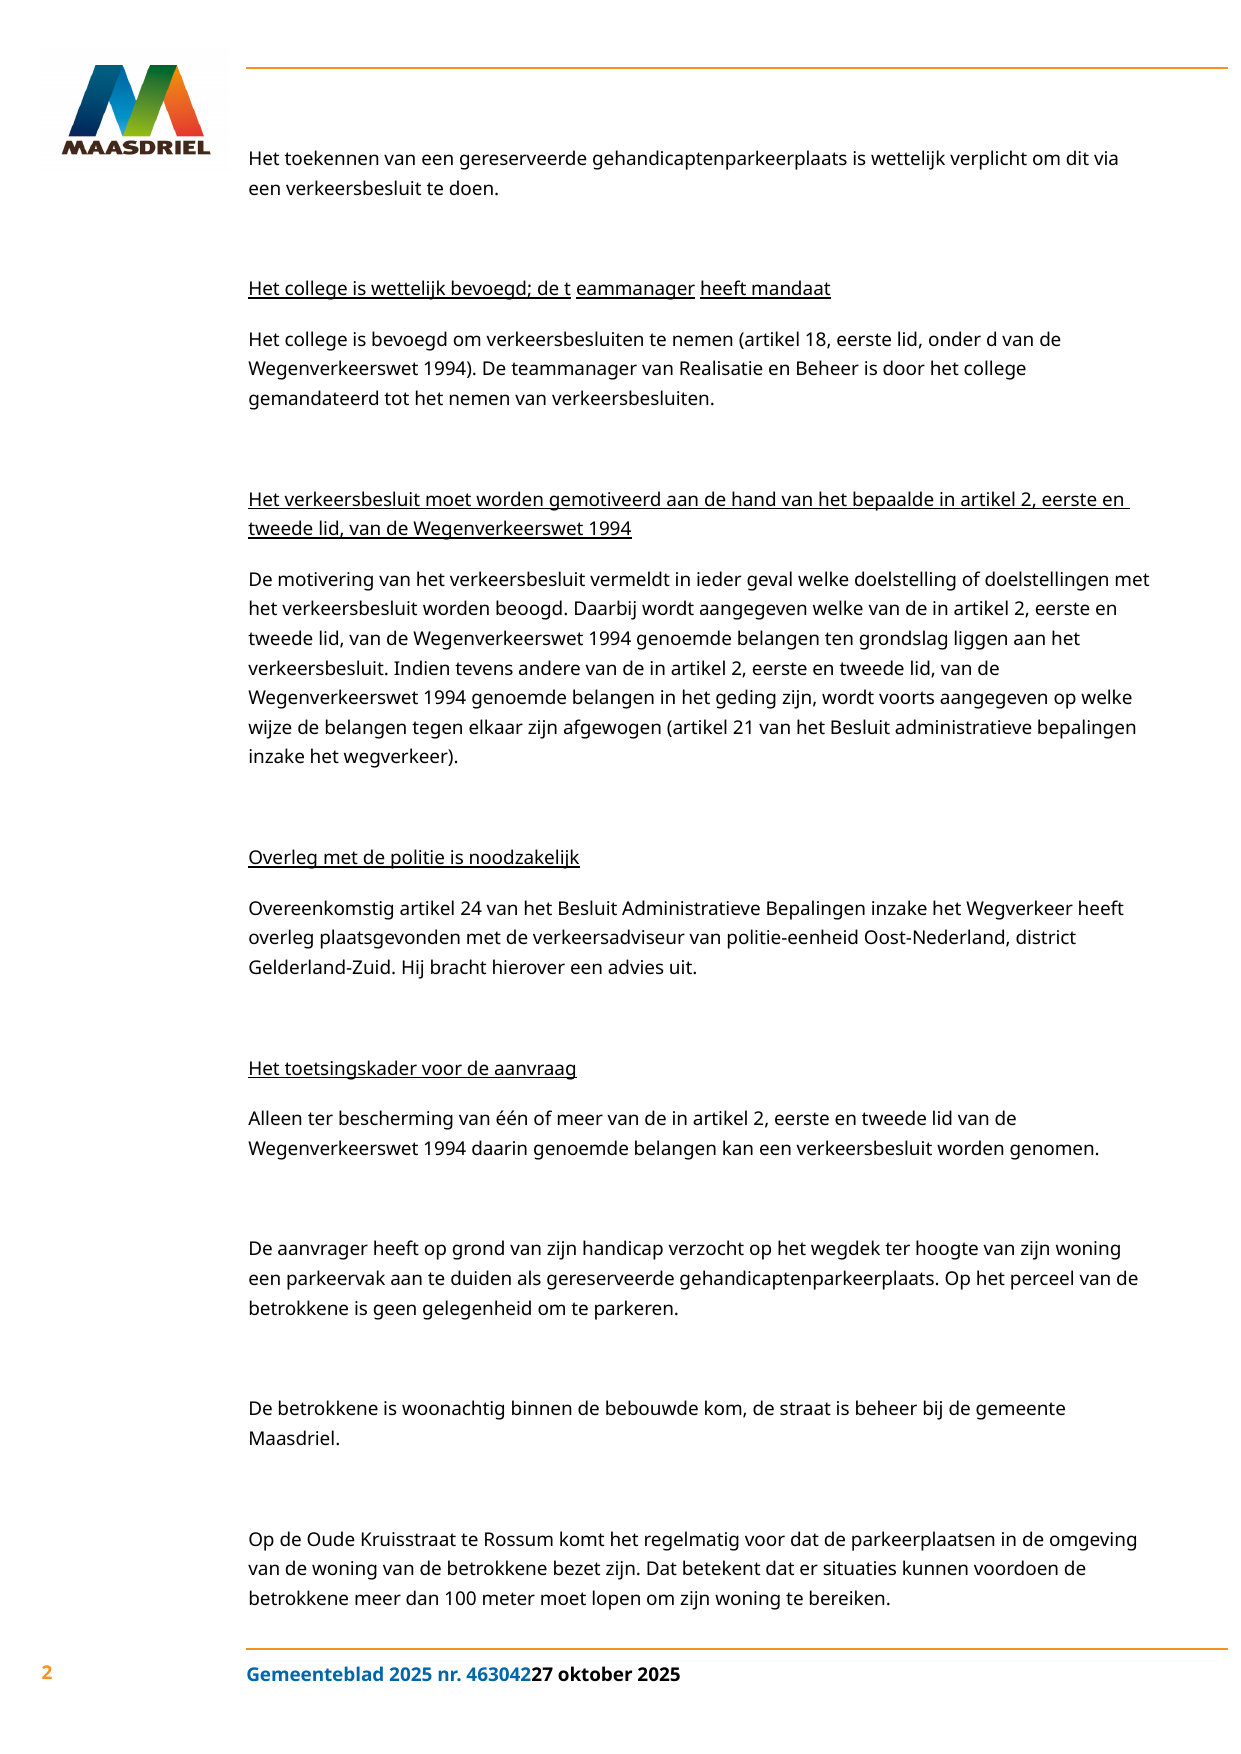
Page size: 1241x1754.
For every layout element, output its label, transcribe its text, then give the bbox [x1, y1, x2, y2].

text De betrokkene is woonachtig binnen de bebouwde kom, de straat is beheer bij de gemeente Maasdriel. [248, 1396, 1152, 1451]
text Op de Oude Kruisstraat te Rossum komt het regelmatig voor dat de parkeerplaatsen in de omgeving van de woning van de betrokkene bezet zijn. Dat betekent dat er situaties kunnen voordoen de betrokkene meer dan 100 meter moet lopen om zijn woning te bereiken. [248, 1526, 1152, 1611]
text Overeenkomstig artikel 24 van het Besluit Administratieve Bepalingen inzake het Wegverkeer heeft overleg plaatsgevonden met de verkeersadviseur van politie-eenheid Oost-Nederland, district Gelderland-Zuid. Hij bracht hierover een advies uit. [248, 895, 1152, 980]
text Het college is bevoegd om verkeersbesluiten te nemen (artikel 18, eerste lid, onder d van de Wegenverkeerswet 1994). De teammanager van Realisatie en Beheer is door het college gemandateerd tot het nemen van verkeersbesluiten. [248, 326, 1152, 411]
text De aanvrager heeft op grond van zijn handicap verzocht op het wegdek ter hoogte van zijn woning een parkeervak aan te duiden als gereserveerde gehandicaptenparkeerplaats. Op het perceel van de betrokkene is geen gelegenheid om te parkeren. [248, 1236, 1152, 1321]
text Het toekennen van een gereserveerde gehandicaptenparkeerplaats is wettelijk verplicht om dit via een verkeersbesluit te doen. [248, 145, 1152, 201]
text Alleen ter bescherming van één of meer van de in artikel 2, eerste en tweede lid van de Wegenverkeerswet 1994 daarin genoemde belangen kan een verkeersbesluit worden genomen. [248, 1105, 1152, 1161]
text Overleg met de politie is noodzakelijk [248, 844, 1152, 870]
text Het college is wettelijk bevoegd; de t eammanager heeft mandaat [248, 276, 1152, 301]
picture [41, 47, 231, 172]
text De motivering van het verkeersbesluit vermeldt in ieder geval welke doelstelling of doelstellingen met het verkeersbesluit worden beoogd. Daarbij wordt aangegeven welke van de in artikel 2, eerste en tweede lid, van de Wegenverkeerswet 1994 genoemde belangen ten grondslag liggen aan het verkeersbesluit. Indien tevens andere van de in artikel 2, eerste en tweede lid, van de Wegenverkeerswet 1994 genoemde belangen in het geding zijn, wordt voorts aangegeven op welke wijze de belangen tegen elkaar zijn afgewogen (artikel 21 van het Besluit administratieve bepalingen inzake het wegverkeer). [248, 566, 1152, 769]
text Het toetsingskader voor de aanvraag [248, 1055, 1152, 1081]
text Het verkeersbesluit moet worden gemotiveerd aan de hand van het bepaalde in artikel 2, eerste en tweede lid, van de Wegenverkeerswet 1994 [248, 486, 1152, 541]
